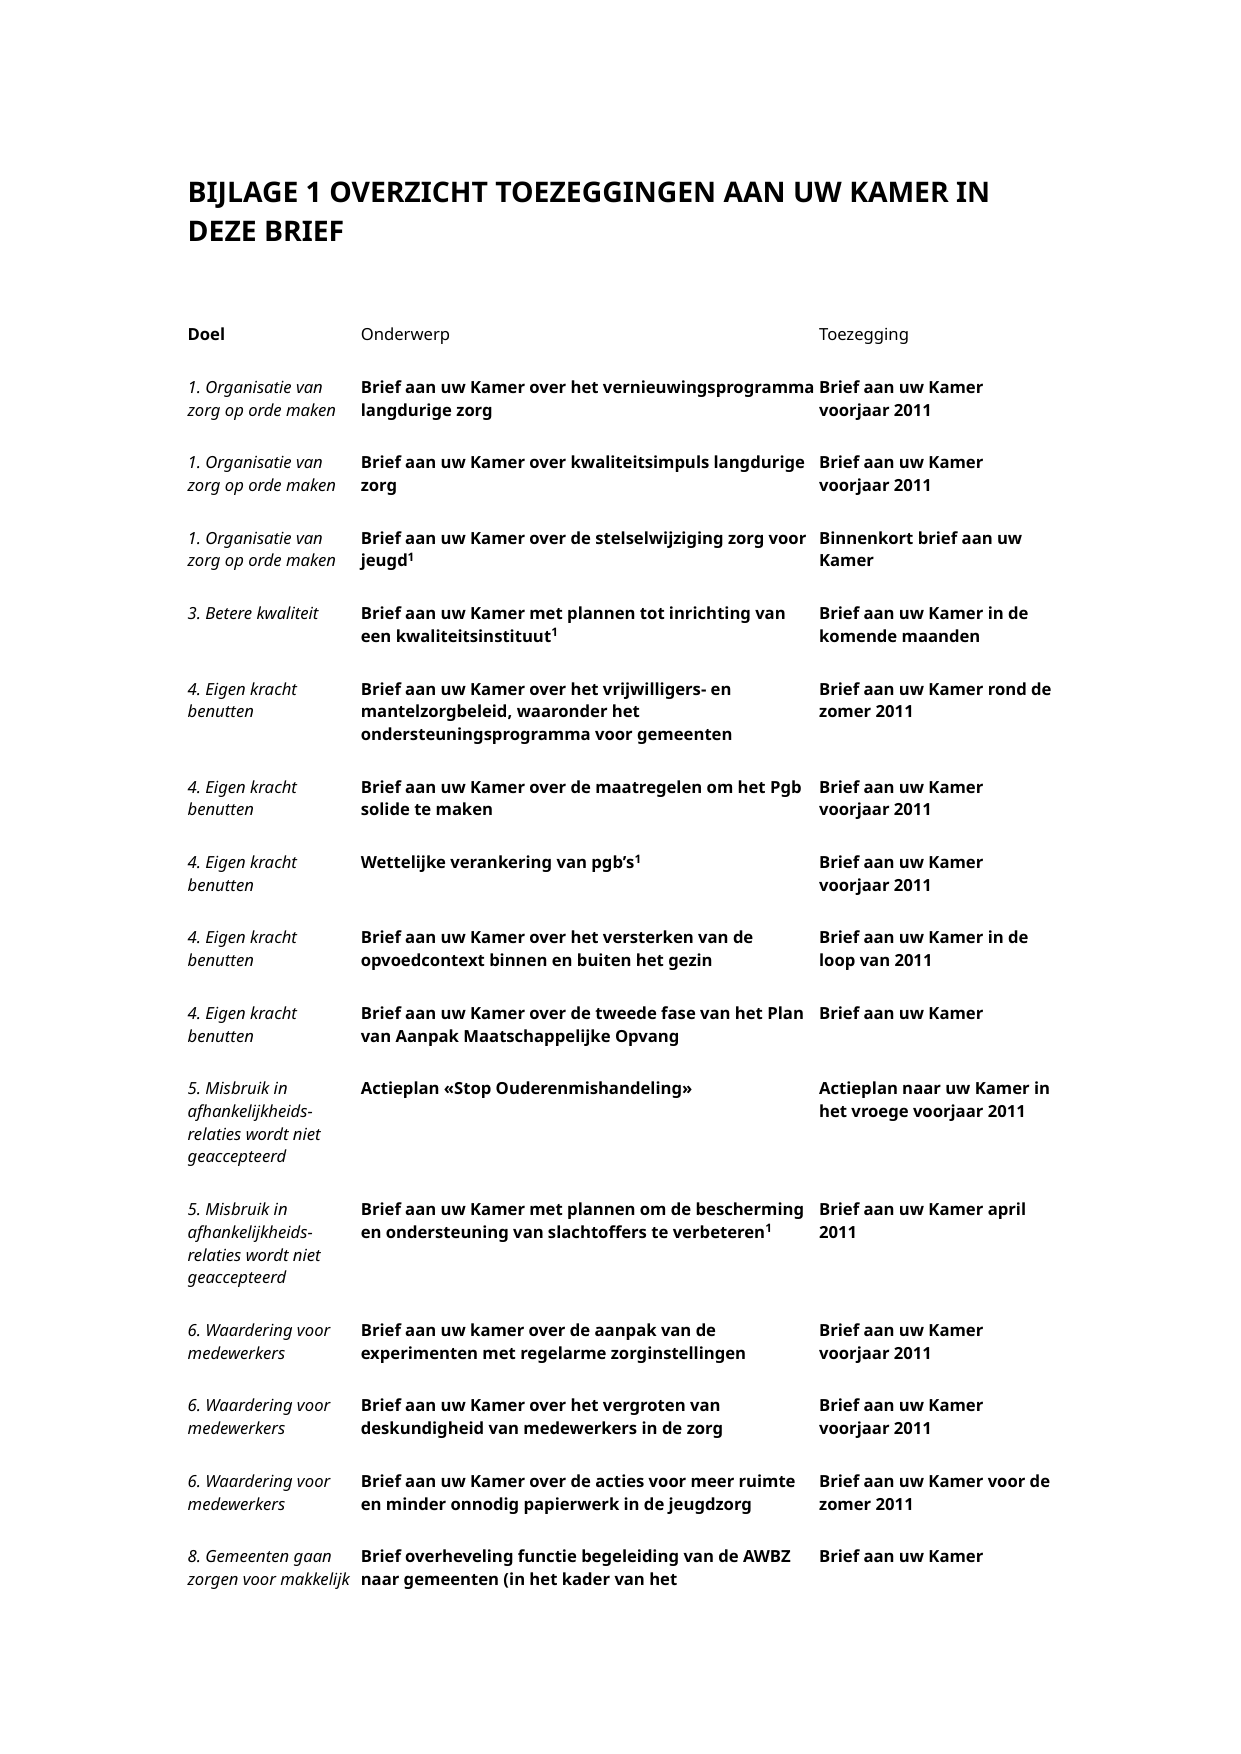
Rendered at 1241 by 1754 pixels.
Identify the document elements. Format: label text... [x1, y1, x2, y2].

table_header Onderwerp [361, 323, 819, 375]
table_cell 5. Misbruik in afhankelijkheids-relaties wordt niet geaccepteerd [188, 1077, 361, 1198]
table_cell Brief aan uw Kamer voor de zomer 2011 [819, 1469, 1053, 1545]
table_cell Brief aan uw Kamer voorjaar 2011 [819, 1319, 1053, 1394]
table_cell Actieplan naar uw Kamer in het vroege voorjaar 2011 [819, 1077, 1053, 1198]
table_cell Brief aan uw Kamer over de tweede fase van het Plan van Aanpak Maatschappelijke Opvang [361, 1001, 819, 1077]
table_cell 6. Waardering voor medewerkers [188, 1469, 361, 1545]
table_cell 1. Organisatie van zorg op orde maken [188, 375, 361, 451]
table_cell Brief aan uw Kamer met plannen tot inrichting van een kwaliteitsinstituut1 [361, 602, 819, 677]
table_cell Brief aan uw Kamer [819, 1545, 1053, 1590]
table_cell 6. Waardering voor medewerkers [188, 1394, 361, 1469]
table_cell Brief aan uw Kamer april 2011 [819, 1198, 1053, 1318]
table_cell Brief aan uw Kamer over het vernieuwingsprogramma langdurige zorg [361, 375, 819, 451]
table_cell 4. Eigen kracht benutten [188, 775, 361, 851]
table_cell Brief aan uw Kamer over het versterken van de opvoedcontext binnen en buiten het gezin [361, 926, 819, 1001]
table_cell Brief aan uw Kamer over de acties voor meer ruimte en minder onnodig papierwerk in de jeugdzorg [361, 1469, 819, 1545]
table_cell Brief aan uw Kamer voorjaar 2011 [819, 451, 1053, 526]
table_cell Brief aan uw Kamer over de maatregelen om het Pgb solide te maken [361, 775, 819, 851]
table_cell Brief aan uw Kamer over het vergroten van deskundigheid van medewerkers in de zorg [361, 1394, 819, 1469]
table_cell 4. Eigen kracht benutten [188, 926, 361, 1001]
table_cell 6. Waardering voor medewerkers [188, 1319, 361, 1394]
table_cell 8. Gemeenten gaan zorgen voor makkelijk [188, 1545, 361, 1590]
table_cell Brief aan uw Kamer voorjaar 2011 [819, 851, 1053, 926]
table_cell 4. Eigen kracht benutten [188, 851, 361, 926]
table_cell Actieplan «Stop Ouderenmishandeling» [361, 1077, 819, 1198]
table_cell Brief aan uw Kamer over de stelselwijziging zorg voor jeugd1 [361, 526, 819, 602]
table_cell 1. Organisatie van zorg op orde maken [188, 526, 361, 602]
table_cell Binnenkort brief aan uw Kamer [819, 526, 1053, 602]
table_cell 4. Eigen kracht benutten [188, 677, 361, 775]
table_cell Brief overheveling functie begeleiding van de AWBZ naar gemeenten (in het kader van het [361, 1545, 819, 1590]
table_header Toezegging [819, 323, 1053, 375]
table_header Doel [188, 323, 361, 375]
table_cell 3. Betere kwaliteit [188, 602, 361, 677]
table_cell Brief aan uw Kamer voorjaar 2011 [819, 775, 1053, 851]
subtitle BIJLAGE 1 OVERZICHT TOEZEGGINGEN AAN UW KAMER IN DEZE BRIEF [187, 172, 1053, 250]
table_cell Brief aan uw kamer over de aanpak van de experimenten met regelarme zorginstellingen [361, 1319, 819, 1394]
table_cell Brief aan uw Kamer voorjaar 2011 [819, 375, 1053, 451]
table_cell Brief aan uw Kamer rond de zomer 2011 [819, 677, 1053, 775]
table_cell Brief aan uw Kamer over het vrijwilligers- en mantelzorgbeleid, waaronder het ondersteuningsprogramma voor gemeenten [361, 677, 819, 775]
table_cell Brief aan uw Kamer met plannen om de bescherming en ondersteuning van slachtoffers te verbeteren1 [361, 1198, 819, 1318]
table_cell Brief aan uw Kamer in de komende maanden [819, 602, 1053, 677]
table_cell Wettelijke verankering van pgb’s1 [361, 851, 819, 926]
table_cell 1. Organisatie van zorg op orde maken [188, 451, 361, 526]
table_cell Brief aan uw Kamer over kwaliteitsimpuls langdurige zorg [361, 451, 819, 526]
table_cell Brief aan uw Kamer in de loop van 2011 [819, 926, 1053, 1001]
table_cell 4. Eigen kracht benutten [188, 1001, 361, 1077]
table_cell Brief aan uw Kamer voorjaar 2011 [819, 1394, 1053, 1469]
table_cell 5. Misbruik in afhankelijkheids-relaties wordt niet geaccepteerd [188, 1198, 361, 1318]
table_cell Brief aan uw Kamer [819, 1001, 1053, 1077]
